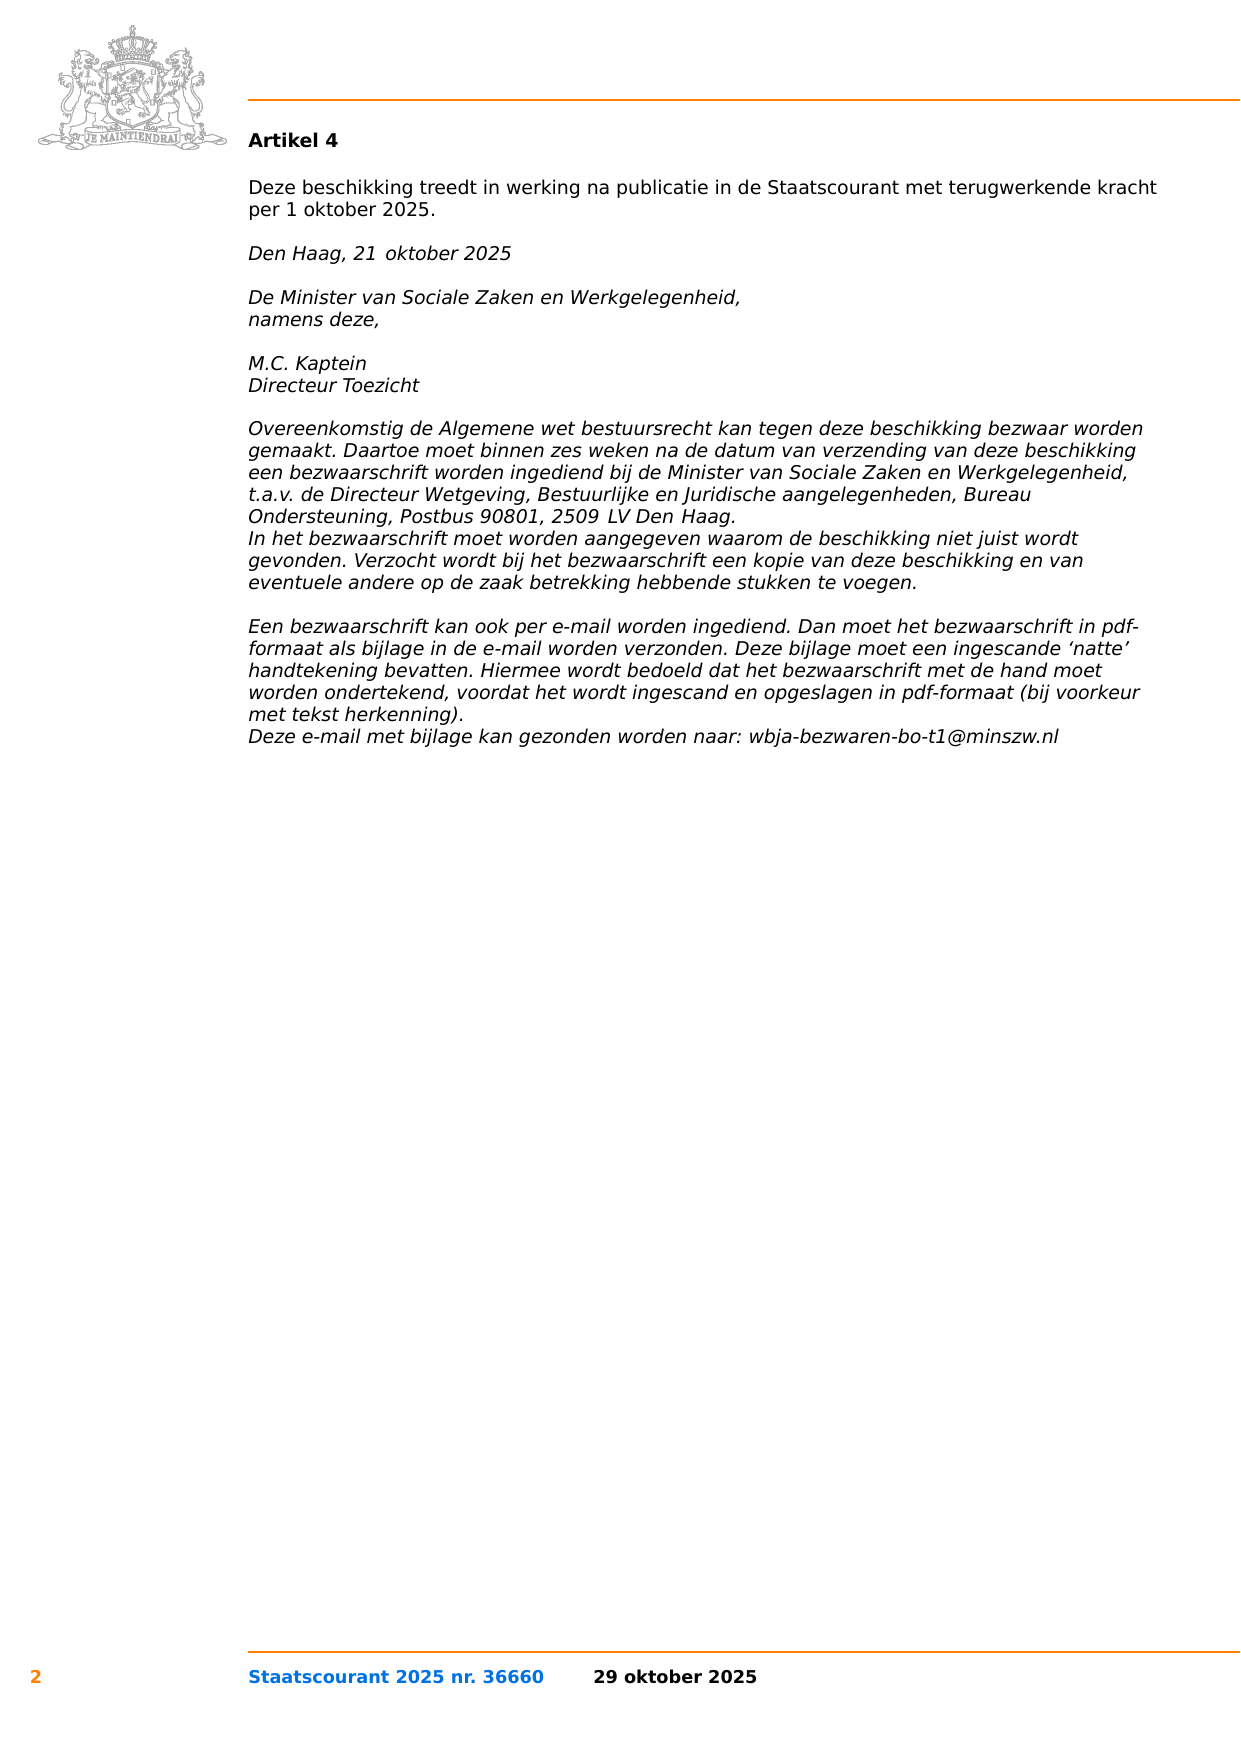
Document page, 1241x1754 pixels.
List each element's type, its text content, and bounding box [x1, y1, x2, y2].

picture [38, 25, 227, 150]
text Deze beschikking treedt in werking na publicatie in de Staatscourant met terugwerkende kracht per 1 oktober 2025. [248, 177, 1163, 221]
text In het bezwaarschrift moet worden aangegeven waarom de beschikking niet juist wordt gevonden. Verzocht wordt bij het bezwaarschrift een kopie van deze beschikking en van eventuele andere op de zaak betrekking hebbende stukken te voegen. [248, 528, 1163, 594]
text De Minister van Sociale Zaken en Werkgelegenheid, namens deze, M.C. Kaptein Directeur Toezicht [248, 287, 1163, 396]
text Een bezwaarschrift kan ook per e-mail worden ingediend. Dan moet het bezwaarschrift in pdf-formaat als bijlage in de e-mail worden verzonden. Deze bijlage moet een ingescande ‘natte’ handtekening bevatten. Hiermee wordt bedoeld dat het bezwaarschrift met de hand moet worden ondertekend, voordat het wordt ingescand en opgeslagen in pdf-formaat (bij voorkeur met tekst herkenning). [248, 616, 1163, 726]
text Deze e-mail met bijlage kan gezonden worden naar: wbja-bezwaren-bo-t1@minszw.nl [248, 726, 1163, 748]
text Den Haag, 21 oktober 2025 [248, 243, 1163, 265]
text Overeenkomstig de Algemene wet bestuursrecht kan tegen deze beschikking bezwaar worden gemaakt. Daartoe moet binnen zes weken na de datum van verzending van deze beschikking een bezwaarschrift worden ingediend bij de Minister van Sociale Zaken en Werkgelegenheid, t.a.v. de Directeur Wetgeving, Bestuurlijke en Juridische aangelegenheden, Bureau Ondersteuning, Postbus 90801, 2509 LV Den Haag. [248, 418, 1163, 528]
subtitle Artikel 4 [248, 130, 1163, 152]
